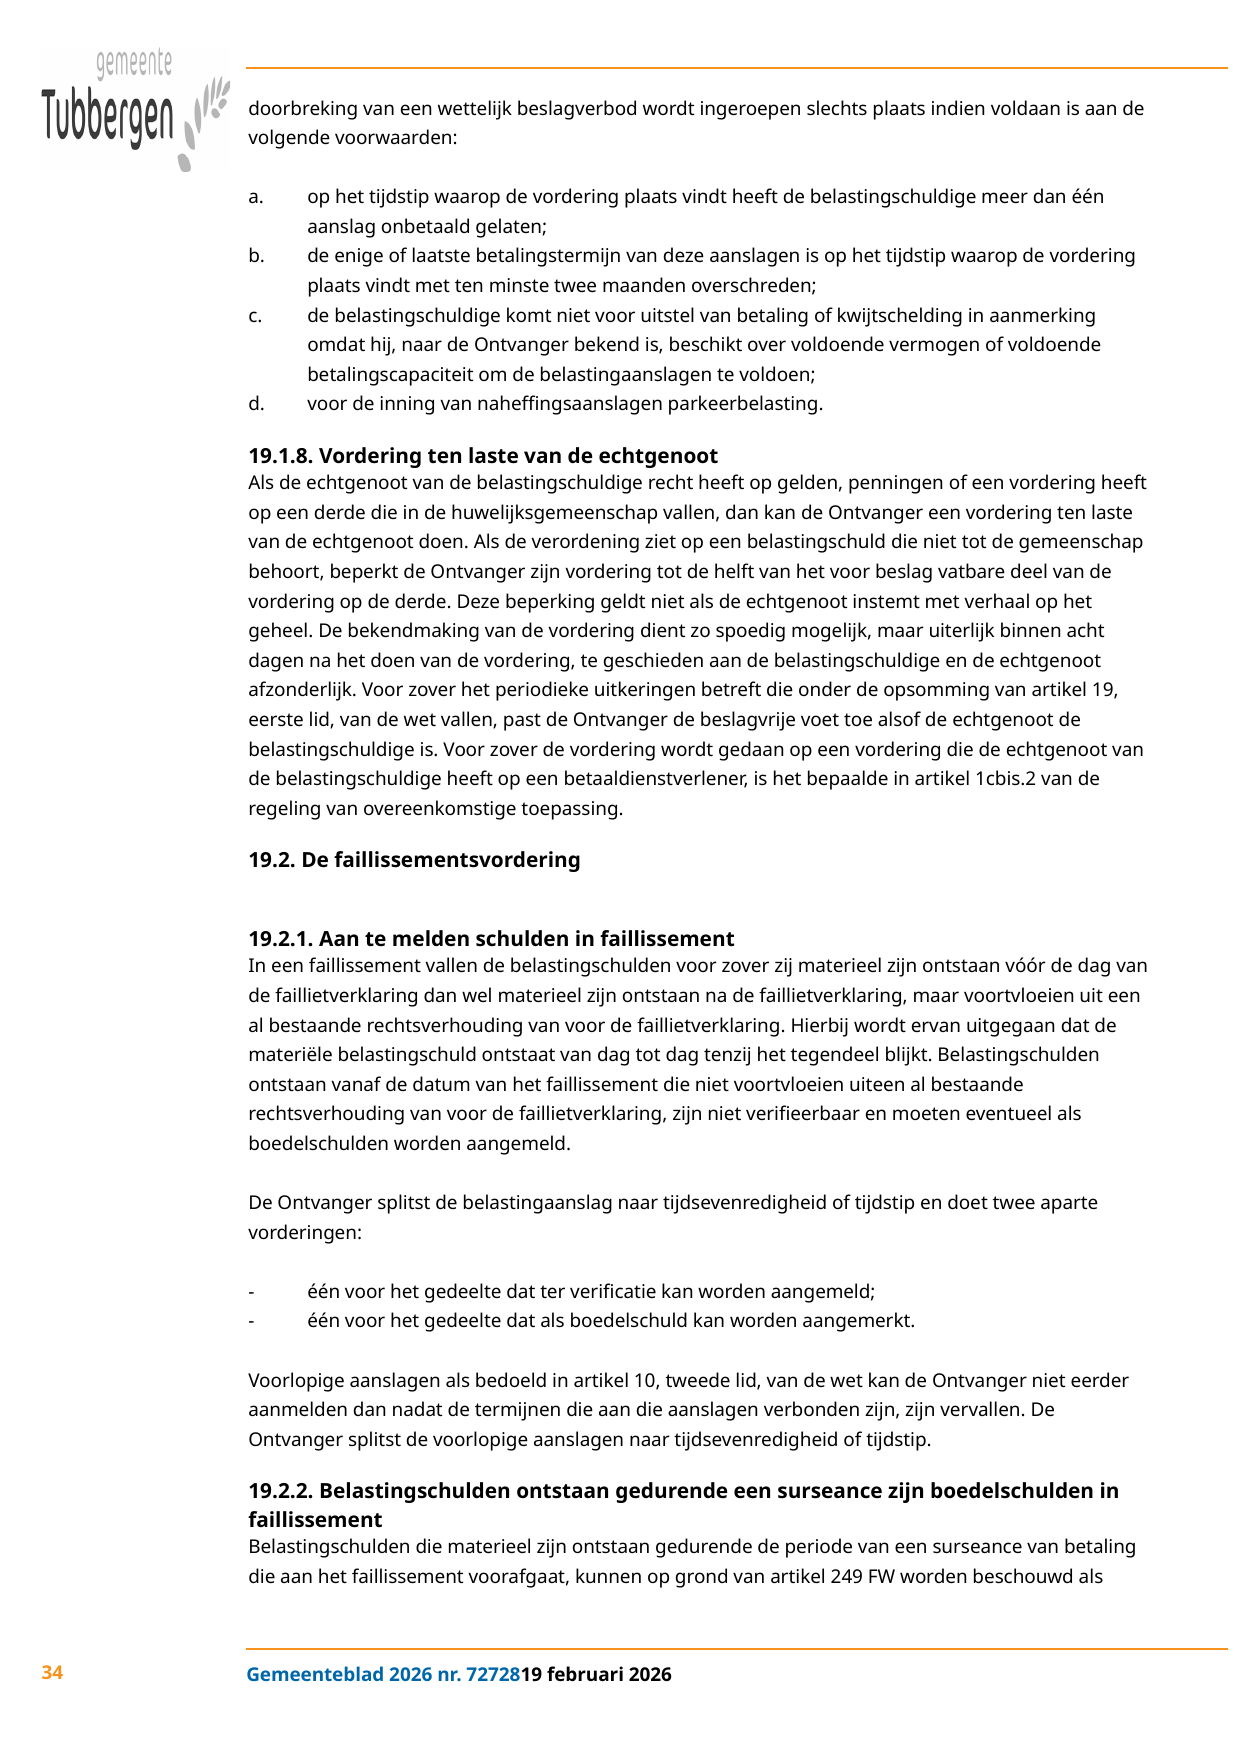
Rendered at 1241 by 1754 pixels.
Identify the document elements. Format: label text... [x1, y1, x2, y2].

text Belastingschulden die materieel zijn ontstaan gedurende de periode van een surseance van betaling die aan het faillissement voorafgaat, kunnen op grond van artikel 249 FW worden beschouwd als [248, 1533, 1152, 1588]
list de enige of laatste betalingstermijn van deze aanslagen is op het tijdstip waarop de vordering plaats vindt met ten minste twee maanden overschreden; [248, 243, 1152, 298]
text 19.2.1. Aan te melden schulden in faillissement [248, 924, 1152, 953]
text De Ontvanger splitst de belastingaanslag naar tijdsevenredigheid of tijdstip en doet twee aparte vorderingen: [248, 1189, 1152, 1244]
text doorbreking van een wettelijk beslagverbod wordt ingeroepen slechts plaats indien voldaan is aan de volgende voorwaarden: [248, 95, 1152, 150]
text 19.2. De faillissementsvordering [248, 845, 1152, 874]
text Als de echtgenoot van de belastingschuldige recht heeft op gelden, penningen of een vordering heeft op een derde die in de huwelijksgemeenschap vallen, dan kan de Ontvanger een vordering ten laste van de echtgenoot doen. Als de verordening ziet op een belastingschuld die niet tot de gemeenschap behoort, beperkt de Ontvanger zijn vordering tot de helft van het voor beslag vatbare deel van de vordering op de derde. Deze beperking geldt niet als de echtgenoot instemt met verhaal op het geheel. De bekendmaking van de vordering dient zo spoedig mogelijk, maar uiterlijk binnen acht dagen na het doen van de vordering, te geschieden aan de belastingschuldige en de echtgenoot afzonderlijk. Voor zover het periodieke uitkeringen betreft die onder de opsomming van artikel 19, eerste lid, van de wet vallen, past de Ontvanger de beslagvrije voet toe alsof de echtgenoot de belastingschuldige is. Voor zover de vordering wordt gedaan op een vordering die de echtgenoot van de belastingschuldige heeft op een betaaldienstverlener, is het bepaalde in artikel 1cbis.2 van de regeling van overeenkomstige toepassing. [248, 469, 1152, 821]
list de belastingschuldige komt niet voor uitstel van betaling of kwijtschelding in aanmerking omdat hij, naar de Ontvanger bekend is, beschikt over voldoende vermogen of voldoende betalingscapaciteit om de belastingaanslagen te voldoen; [248, 302, 1152, 387]
text 19.1.8. Vordering ten laste van de echtgenoot [248, 441, 1152, 469]
text In een faillissement vallen de belastingschulden voor zover zij materieel zijn ontstaan vóór de dag van de faillietverklaring dan wel materieel zijn ontstaan na de faillietverklaring, maar voortvloeien uit een al bestaande rechtsverhouding van voor de faillietverklaring. Hierbij wordt ervan uitgegaan dat de materiële belastingschuld ontstaat van dag tot dag tenzij het tegendeel blijkt. Belastingschulden ontstaan vanaf de datum van het faillissement die niet voortvloeien uiteen al bestaande rechtsverhouding van voor de faillietverklaring, zijn niet verifieerbaar en moeten eventueel als boedelschulden worden aangemeld. [248, 953, 1152, 1156]
list voor de inning van naheffingsaanslagen parkeerbelasting. [248, 391, 1152, 416]
text Voorlopige aanslagen als bedoeld in artikel 10, tweede lid, van de wet kan de Ontvanger niet eerder aanmelden dan nadat de termijnen die aan die aanslagen verbonden zijn, zijn vervallen. De Ontvanger splitst de voorlopige aanslagen naar tijdsevenredigheid of tijdstip. [248, 1367, 1152, 1452]
list één voor het gedeelte dat als boedelschuld kan worden aangemerkt. [248, 1308, 1152, 1333]
text 19.2.2. Belastingschulden ontstaan gedurende een surseance zijn boedelschulden in faillissement [248, 1476, 1152, 1533]
picture [41, 47, 231, 172]
list op het tijdstip waarop de vordering plaats vindt heeft de belastingschuldige meer dan één aanslag onbetaald gelaten; [248, 183, 1152, 239]
list één voor het gedeelte dat ter verificatie kan worden aangemeld; [248, 1278, 1152, 1304]
